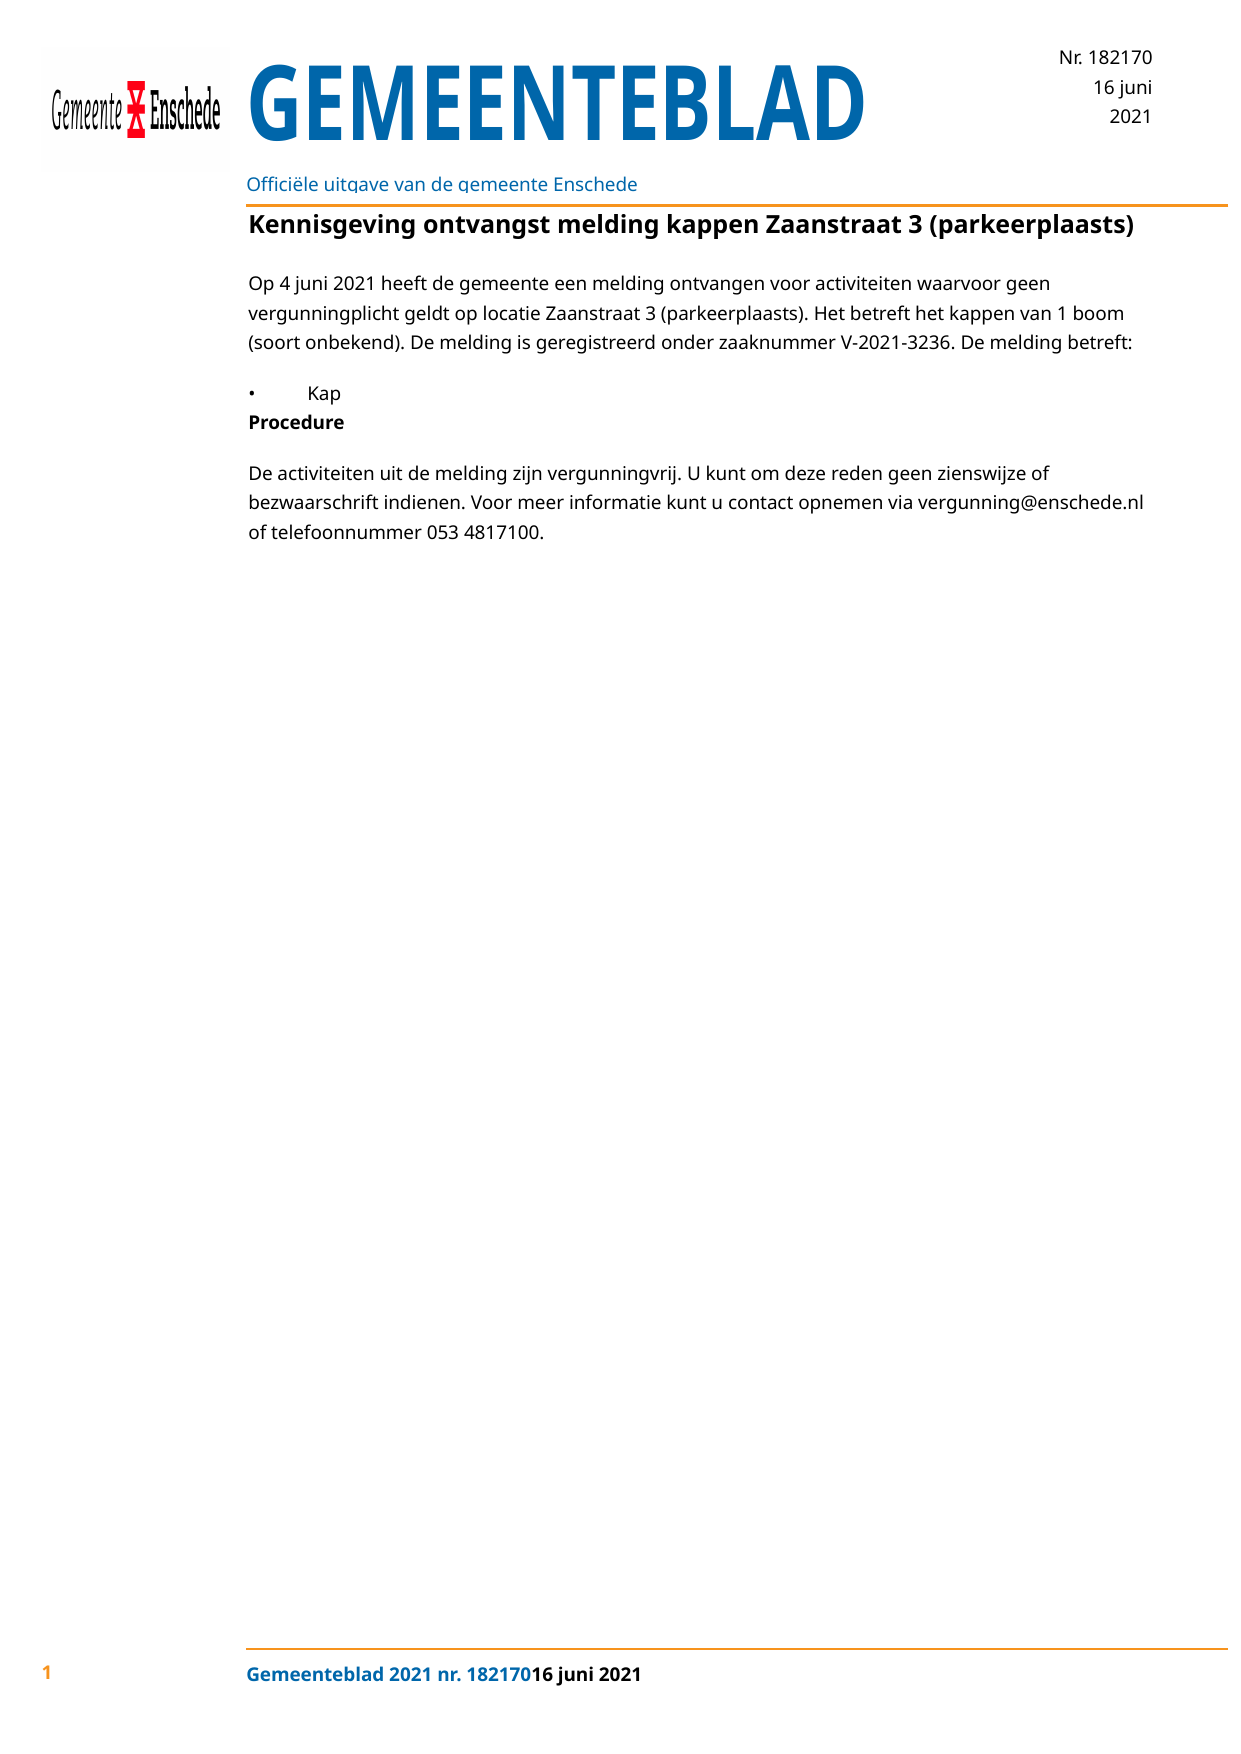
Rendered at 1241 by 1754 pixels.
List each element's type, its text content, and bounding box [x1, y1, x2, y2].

list Kap [248, 380, 1152, 406]
text Op 4 juni 2021 heeft de gemeente een melding ontvangen voor activiteiten waarvoor geen vergunningplicht geldt op locatie Zaanstraat 3 (parkeerplaasts). Het betreft het kappen van 1 boom (soort onbekend). De melding is geregistreerd onder zaaknummer V-2021-3236. De melding betreft: [248, 270, 1152, 355]
text Kennisgeving ontvangst melding kappen Zaanstraat 3 (parkeerplaasts) [248, 207, 1152, 241]
picture [41, 47, 231, 172]
text Procedure [248, 409, 1152, 435]
text De activiteiten uit de melding zijn vergunningvrij. U kunt om deze reden geen zienswijze of bezwaarschrift indienen. Voor meer informatie kunt u contact opnemen via vergunning@enschede.nl of telefoonnummer 053 4817100. [248, 460, 1152, 545]
